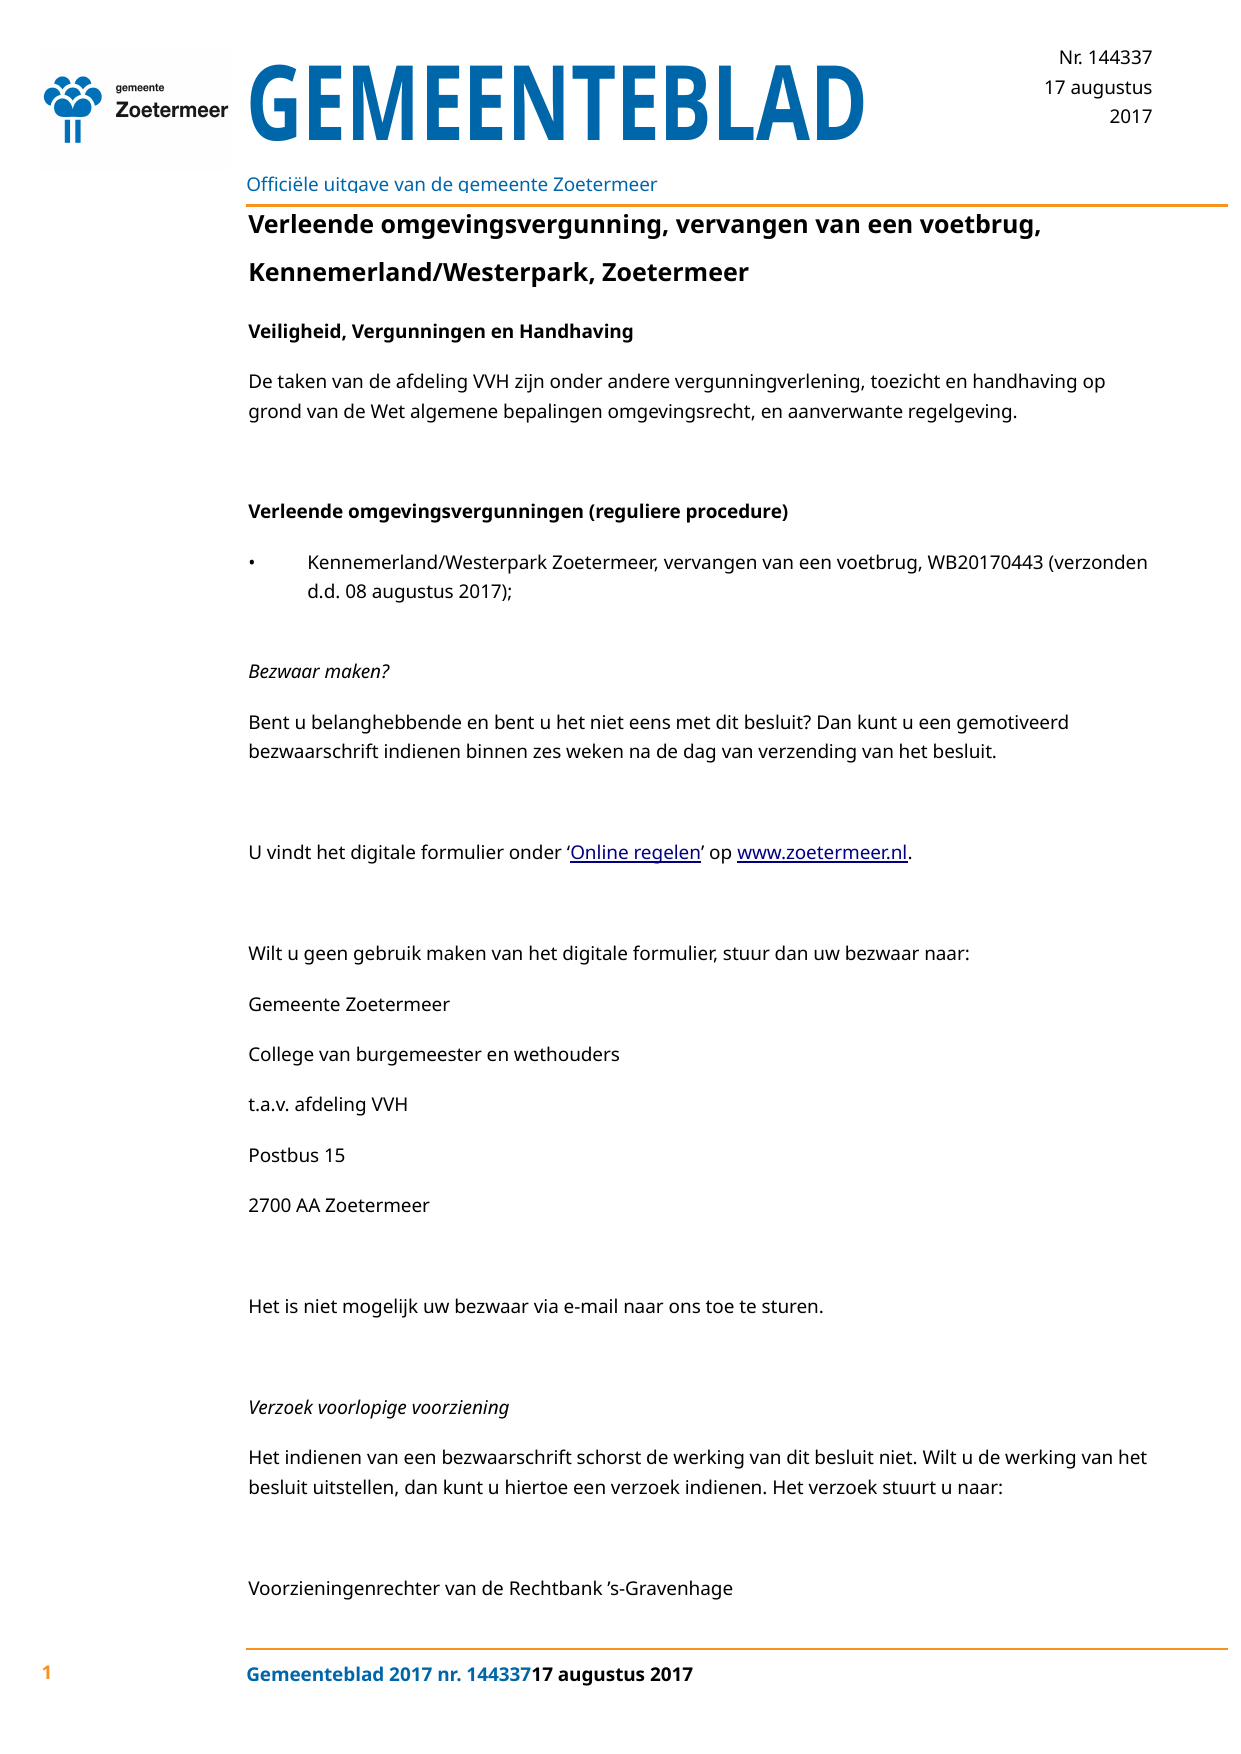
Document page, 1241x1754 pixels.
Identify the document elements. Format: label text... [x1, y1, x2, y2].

text Wilt u geen gebruik maken van het digitale formulier, stuur dan uw bezwaar naar: [248, 940, 1152, 966]
text t.a.v. afdeling VVH [248, 1092, 1152, 1117]
text De taken van de afdeling VVH zijn onder andere vergunningverlening, toezicht en handhaving op grond van de Wet algemene bepalingen omgevingsrecht, en aanverwante regelgeving. [248, 368, 1152, 424]
text Gemeente Zoetermeer [248, 991, 1152, 1017]
text Verzoek voorlopige voorziening [248, 1394, 1152, 1420]
picture [41, 47, 231, 172]
text College van burgemeester en wethouders [248, 1041, 1152, 1067]
text U vindt het digitale formulier onder ‘Online regelen’ op www.zoetermeer.nl. [248, 839, 1152, 865]
text Postbus 15 [248, 1142, 1152, 1168]
text 2700 AA Zoetermeer [248, 1192, 1152, 1218]
text Bent u belanghebbende en bent u het niet eens met dit besluit? Dan kunt u een gemotiveerd bezwaarschrift indienen binnen zes weken na de dag van verzending van het besluit. [248, 709, 1152, 764]
text Verleende omgevingsvergunning, vervangen van een voetbrug, Kennemerland/Westerpark, Zoetermeer [248, 207, 1152, 288]
text Veiligheid, Vergunningen en Handhaving [248, 318, 1152, 344]
text Bezwaar maken? [248, 659, 1152, 684]
text Voorzieningenrechter van de Rechtbank ’s-Gravenhage [248, 1575, 1152, 1601]
text Het indienen van een bezwaarschrift schorst de werking van dit besluit niet. Wilt u de werking van het besluit uitstellen, dan kunt u hiertoe een verzoek indienen. Het verzoek stuurt u naar: [248, 1444, 1152, 1500]
text Het is niet mogelijk uw bezwaar via e-mail naar ons toe te sturen. [248, 1293, 1152, 1319]
list Kennemerland/Westerpark Zoetermeer, vervangen van een voetbrug, WB20170443 (verzonden d.d. 08 augustus 2017); [248, 549, 1152, 604]
text Verleende omgevingsvergunningen (reguliere procedure) [248, 499, 1152, 524]
